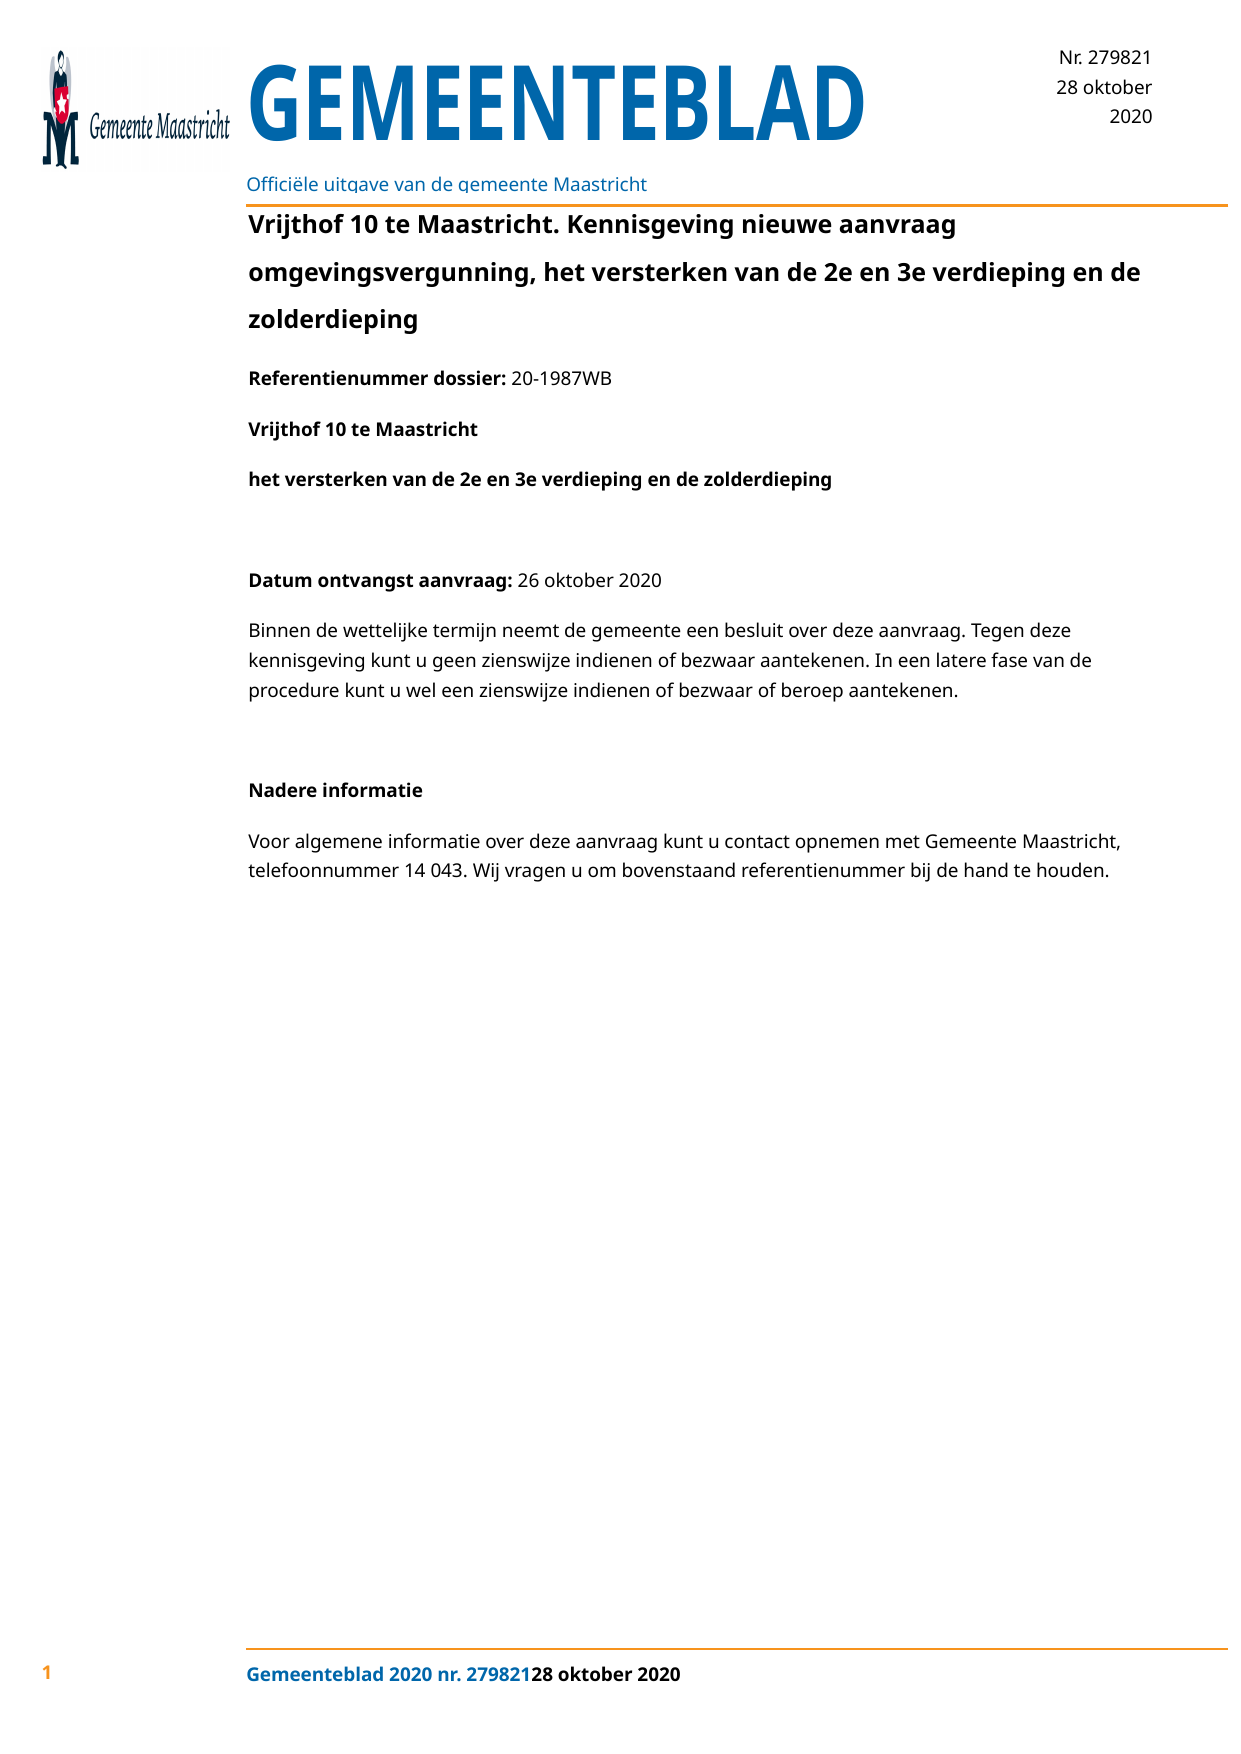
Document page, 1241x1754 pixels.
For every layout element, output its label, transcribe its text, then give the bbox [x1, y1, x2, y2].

picture [41, 47, 231, 172]
text Vrijthof 10 te Maastricht. Kennisgeving nieuwe aanvraag omgevingsvergunning, het versterken van de 2e en 3e verdieping en de zolderdieping [248, 207, 1152, 336]
text Voor algemene informatie over deze aanvraag kunt u contact opnemen met Gemeente Maastricht, telefoonnummer 14 043. Wij vragen u om bovenstaand referentienummer bij de hand te houden. [248, 828, 1152, 883]
text Binnen de wettelijke termijn neemt de gemeente een besluit over deze aanvraag. Tegen deze kennisgeving kunt u geen zienswijze indienen of bezwaar aantekenen. In een latere fase van de procedure kunt u wel een zienswijze indienen of bezwaar of beroep aantekenen. [248, 618, 1152, 702]
text Nadere informatie [248, 778, 1152, 803]
text Datum ontvangst aanvraag: 26 oktober 2020 [248, 567, 1152, 593]
text Vrijthof 10 te Maastricht [248, 416, 1152, 442]
text Referentienummer dossier: 20-1987WB [248, 366, 1152, 391]
text het versterken van de 2e en 3e verdieping en de zolderdieping [248, 466, 1152, 492]
